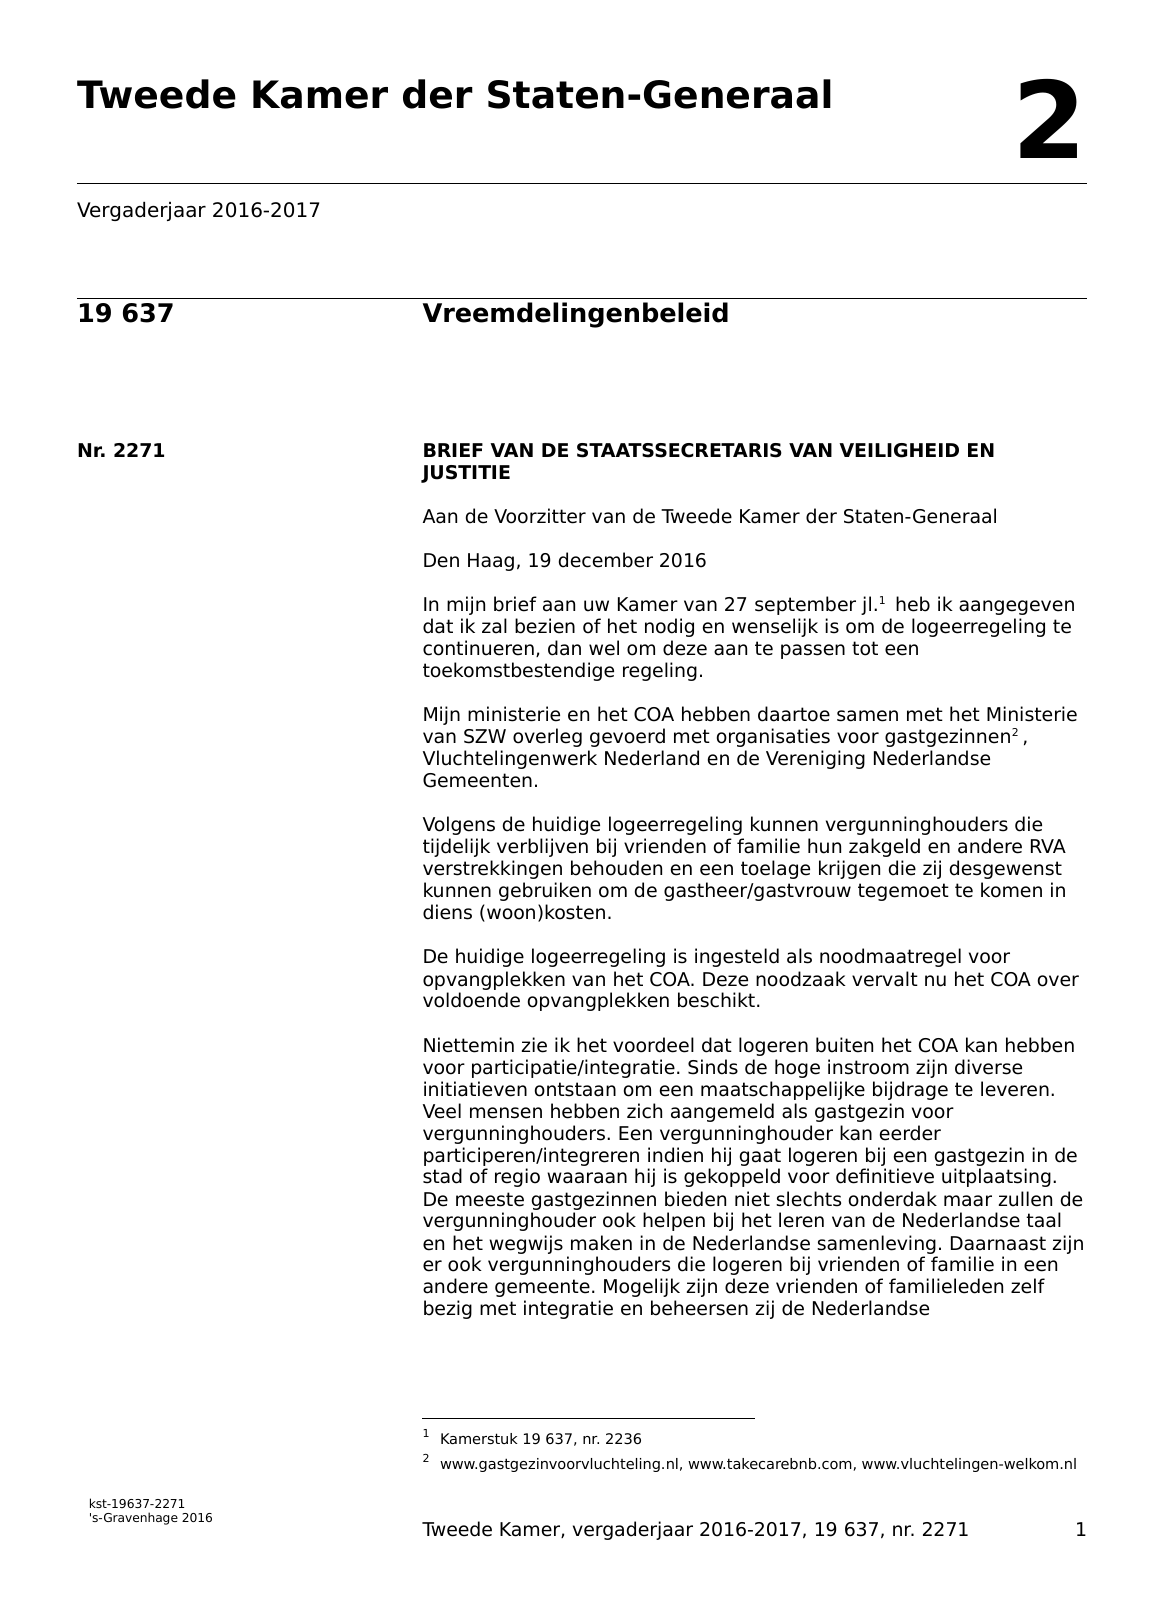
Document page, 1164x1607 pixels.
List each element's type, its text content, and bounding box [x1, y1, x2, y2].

table_header Tweede Kamer der Staten-Generaal [77, 59, 886, 183]
text Kamerstuk 19 637, nr. 2236 [422, 1427, 1087, 1449]
subtitle Nr. 2271 BRIEF VAN DE STAATSSECRETARIS VAN VEILIGHEID EN JUSTITIE [77, 440, 1087, 484]
text Niettemin zie ik het voordeel dat logeren buiten het COA kan hebben voor participatie/integratie. Sinds de hoge instroom zijn diverse initiatieven ontstaan om een maatschappelijke bijdrage te leveren. Veel mensen hebben zich aangemeld als gastgezin voor vergunninghouders. Een vergunninghouder kan eerder participeren/integreren indien hij gaat logeren bij een gastgezin in de stad of regio waaraan hij is gekoppeld voor definitieve uitplaatsing. De meeste gastgezinnen bieden niet slechts onderdak maar zullen de vergunninghouder ook helpen bij het leren van de Nederlandse taal en het wegwijs maken in de Nederlandse samenleving. Daarnaast zijn er ook vergunninghouders die logeren bij vrienden of familie in een andere gemeente. Mogelijk zijn deze vrienden of familieleden zelf bezig met integratie en beheersen zij de Nederlandse [422, 1034, 1087, 1320]
text Volgens de huidige logeerregeling kunnen vergunninghouders die tijdelijk verblijven bij vrienden of familie hun zakgeld en andere RVA verstrekkingen behouden en een toelage krijgen die zij desgewenst kunnen gebruiken om de gastheer/gastvrouw tegemoet te komen in diens (woon)kosten. [422, 814, 1087, 924]
text 's-Gravenhage 2016 [88, 1511, 323, 1525]
text De huidige logeerregeling is ingesteld als noodmaatregel voor opvangplekken van het COA. Deze noodzaak vervalt nu het COA over voldoende opvangplekken beschikt. [422, 946, 1087, 1012]
text Den Haag, 19 december 2016 [422, 550, 1087, 572]
subtitle 19 637 Vreemdelingenbeleid [77, 299, 1087, 329]
text www.gastgezinvoorvluchteling.nl, www.takecarebnb.com, www.vluchtelingen-welkom.nl [422, 1452, 1087, 1474]
text In mijn brief aan uw Kamer van 27 september jl. heb ik aangegeven dat ik zal bezien of het nodig en wenselijk is om de logeerregeling te continueren, dan wel om deze aan te passen tot een toekomstbestendige regeling. [422, 594, 1087, 682]
table_header 2 [886, 59, 1087, 183]
text Mijn ministerie en het COA hebben daartoe samen met het Ministerie van SZW overleg gevoerd met organisaties voor gastgezinnen, Vluchtelingenwerk Nederland en de Vereniging Nederlandse Gemeenten. [422, 704, 1087, 792]
text kst-19637-2271 [88, 1497, 323, 1511]
text Aan de Voorzitter van de Tweede Kamer der Staten-Generaal [422, 506, 1087, 528]
table_cell Vergaderjaar 2016-2017 [77, 184, 1087, 298]
